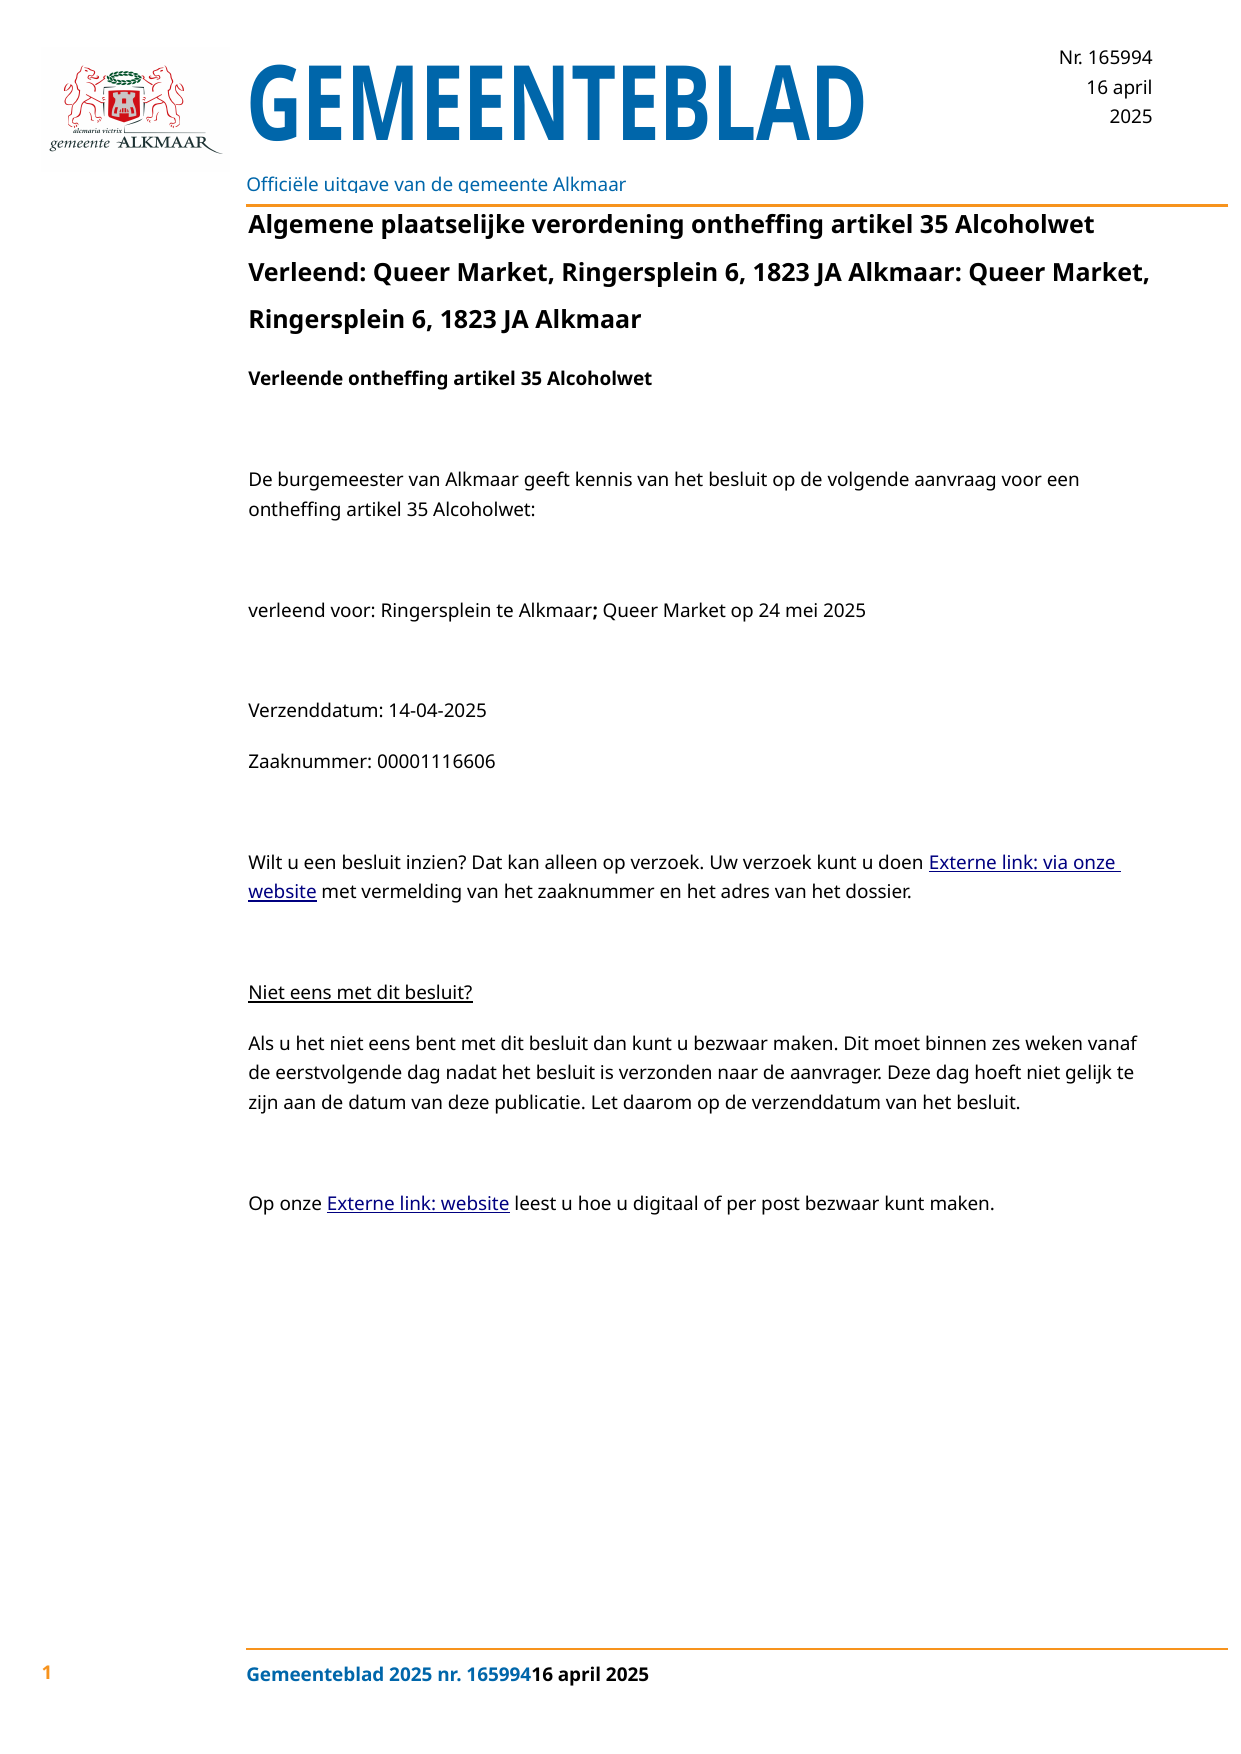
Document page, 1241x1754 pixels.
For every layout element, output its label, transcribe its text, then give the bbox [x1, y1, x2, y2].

text Niet eens met dit besluit? [248, 979, 1152, 1005]
text Wilt u een besluit inzien? Dat kan alleen op verzoek. Uw verzoek kunt u doen Externe link: via onze website met vermelding van het zaaknummer en het adres van het dossier. [248, 849, 1152, 904]
text De burgemeester van Alkmaar geeft kennis van het besluit op de volgende aanvraag voor een ontheffing artikel 35 Alcoholwet: [248, 466, 1152, 522]
text Verzenddatum: 14-04-2025 [248, 698, 1152, 723]
text verleend voor: Ringersplein te Alkmaar; Queer Market op 24 mei 2025 [248, 597, 1152, 622]
text Als u het niet eens bent met dit besluit dan kunt u bezwaar maken. Dit moet binnen zes weken vanaf de eerstvolgende dag nadat het besluit is verzonden naar de aanvrager. Deze dag hoeft niet gelijk te zijn aan de datum van deze publicatie. Let daarom op de verzenddatum van het besluit. [248, 1030, 1152, 1114]
text Algemene plaatselijke verordening ontheffing artikel 35 Alcoholwet Verleend: Queer Market, Ringersplein 6, 1823 JA Alkmaar: Queer Market, Ringersplein 6, 1823 JA Alkmaar [248, 207, 1152, 336]
text Zaaknummer: 00001116606 [248, 748, 1152, 774]
picture [41, 47, 231, 172]
text Op onze Externe link: website leest u hoe u digitaal of per post bezwaar kunt maken. [248, 1190, 1152, 1215]
text Verleende ontheffing artikel 35 Alcoholwet [248, 366, 1152, 391]
